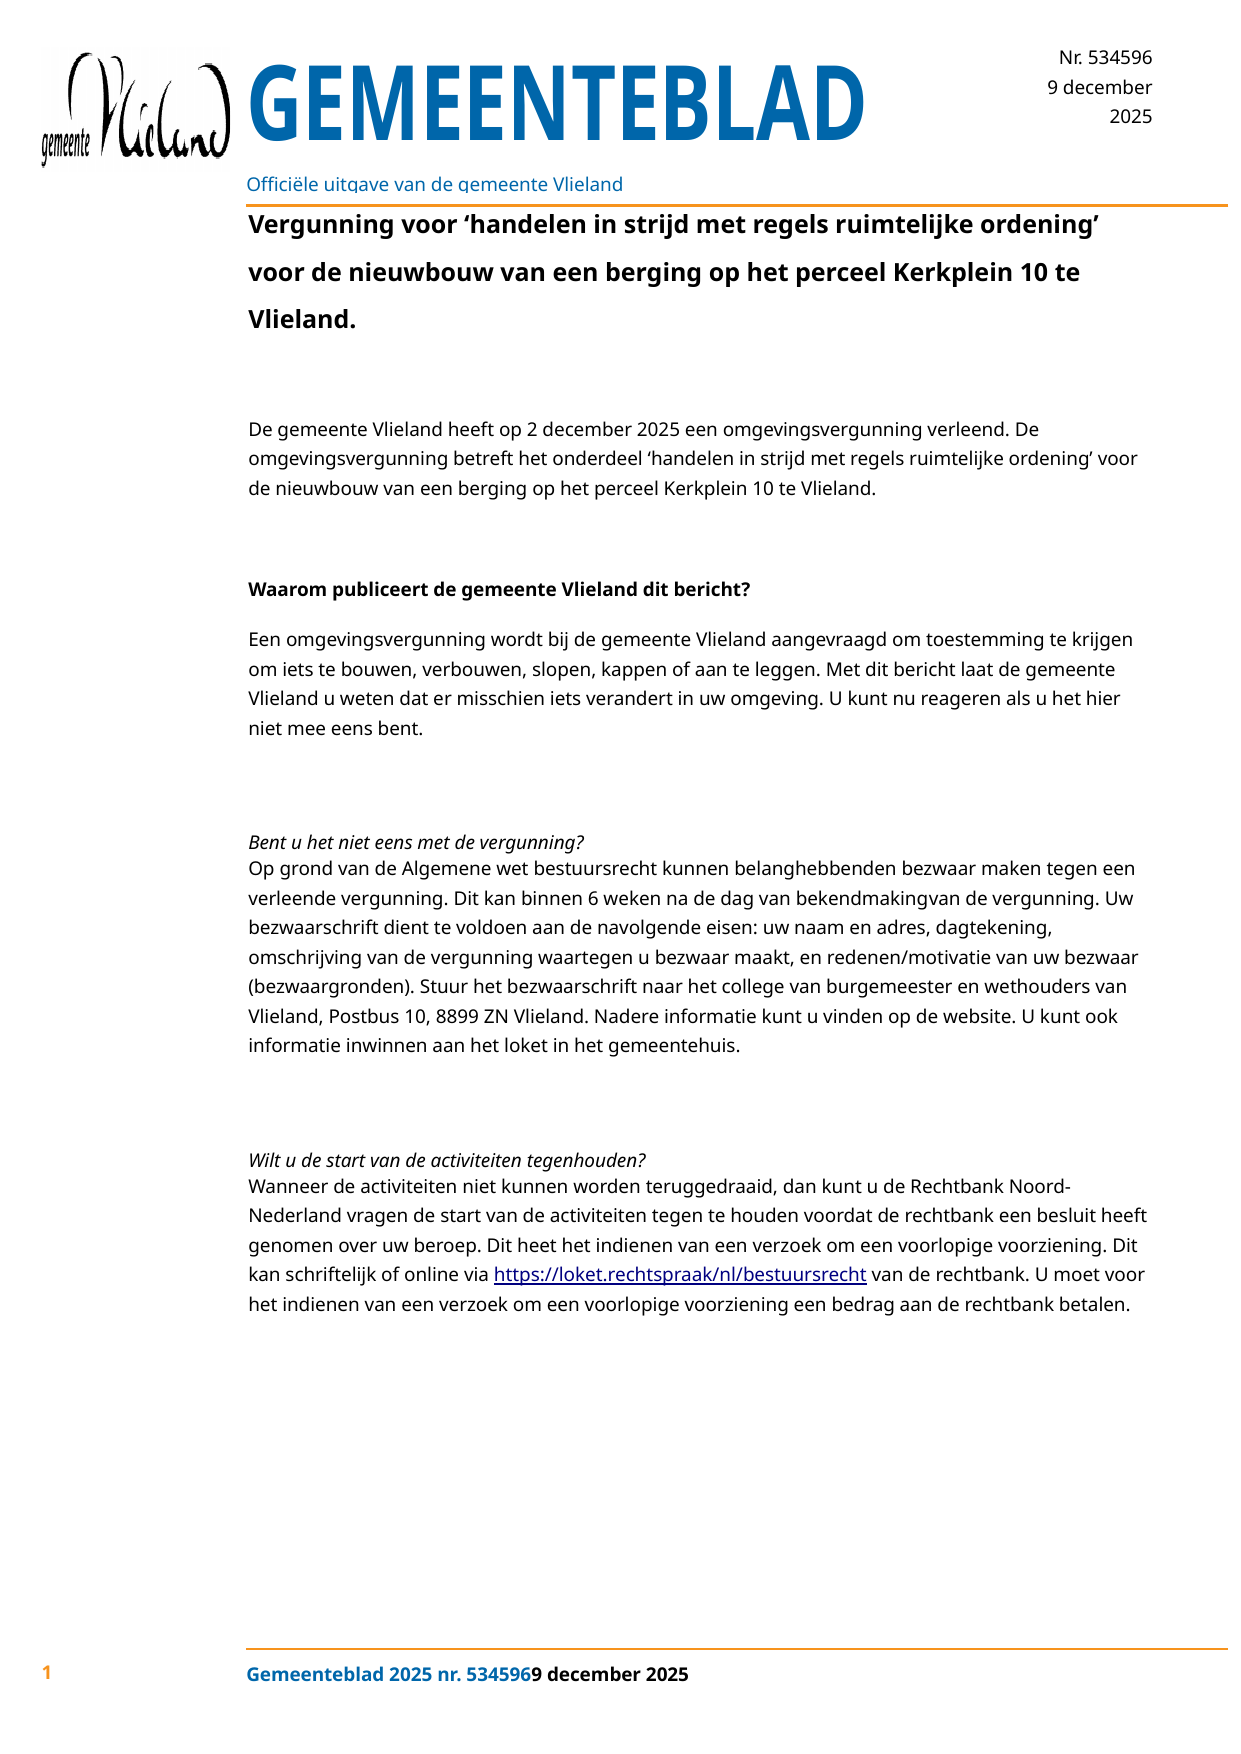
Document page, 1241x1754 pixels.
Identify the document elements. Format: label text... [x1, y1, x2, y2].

text Wilt u de start van de activiteiten tegenhouden? [248, 1147, 1152, 1173]
text Wanneer de activiteiten niet kunnen worden teruggedraaid, dan kunt u de Rechtbank Noord-Nederland vragen de start van de activiteiten tegen te houden voordat de rechtbank een besluit heeft genomen over uw beroep. Dit heet het indienen van een verzoek om een voorlopige voorziening. Dit kan schriftelijk of online via https://loket.rechtspraak/nl/bestuursrecht van de rechtbank. U moet voor het indienen van een verzoek om een voorlopige voorziening een bedrag aan de rechtbank betalen. [248, 1173, 1152, 1317]
text Op grond van de Algemene wet bestuursrecht kunnen belanghebbenden bezwaar maken tegen een verleende vergunning. Dit kan binnen 6 weken na de dag van bekendmakingvan de vergunning. Uw bezwaarschrift dient te voldoen aan de navolgende eisen: uw naam en adres, dagtekening, omschrijving van de vergunning waartegen u bezwaar maakt, en redenen/motivatie van uw bezwaar (bezwaargronden). Stuur het bezwaarschrift naar het college van burgemeester en wethouders van Vlieland, Postbus 10, 8899 ZN Vlieland. Nadere informatie kunt u vinden op de website. U kunt ook informatie inwinnen aan het loket in het gemeentehuis. [248, 855, 1152, 1058]
text Bent u het niet eens met de vergunning? [248, 829, 1152, 855]
text Waarom publiceert de gemeente Vlieland dit bericht? [248, 576, 1152, 602]
text De gemeente Vlieland heeft op 2 december 2025 een omgevingsvergunning verleend. De omgevingsvergunning betreft het onderdeel ‘handelen in strijd met regels ruimtelijke ordening’ voor de nieuwbouw van een berging op het perceel Kerkplein 10 te Vlieland. [248, 416, 1152, 501]
text Vergunning voor ‘handelen in strijd met regels ruimtelijke ordening’ voor de nieuwbouw van een berging op het perceel Kerkplein 10 te Vlieland. [248, 207, 1152, 336]
text Een omgevingsvergunning wordt bij de gemeente Vlieland aangevraagd om toestemming te krijgen om iets te bouwen, verbouwen, slopen, kappen of aan te leggen. Met dit bericht laat de gemeente Vlieland u weten dat er misschien iets verandert in uw omgeving. U kunt nu reageren als u het hier niet mee eens bent. [248, 626, 1152, 741]
picture [41, 47, 231, 172]
